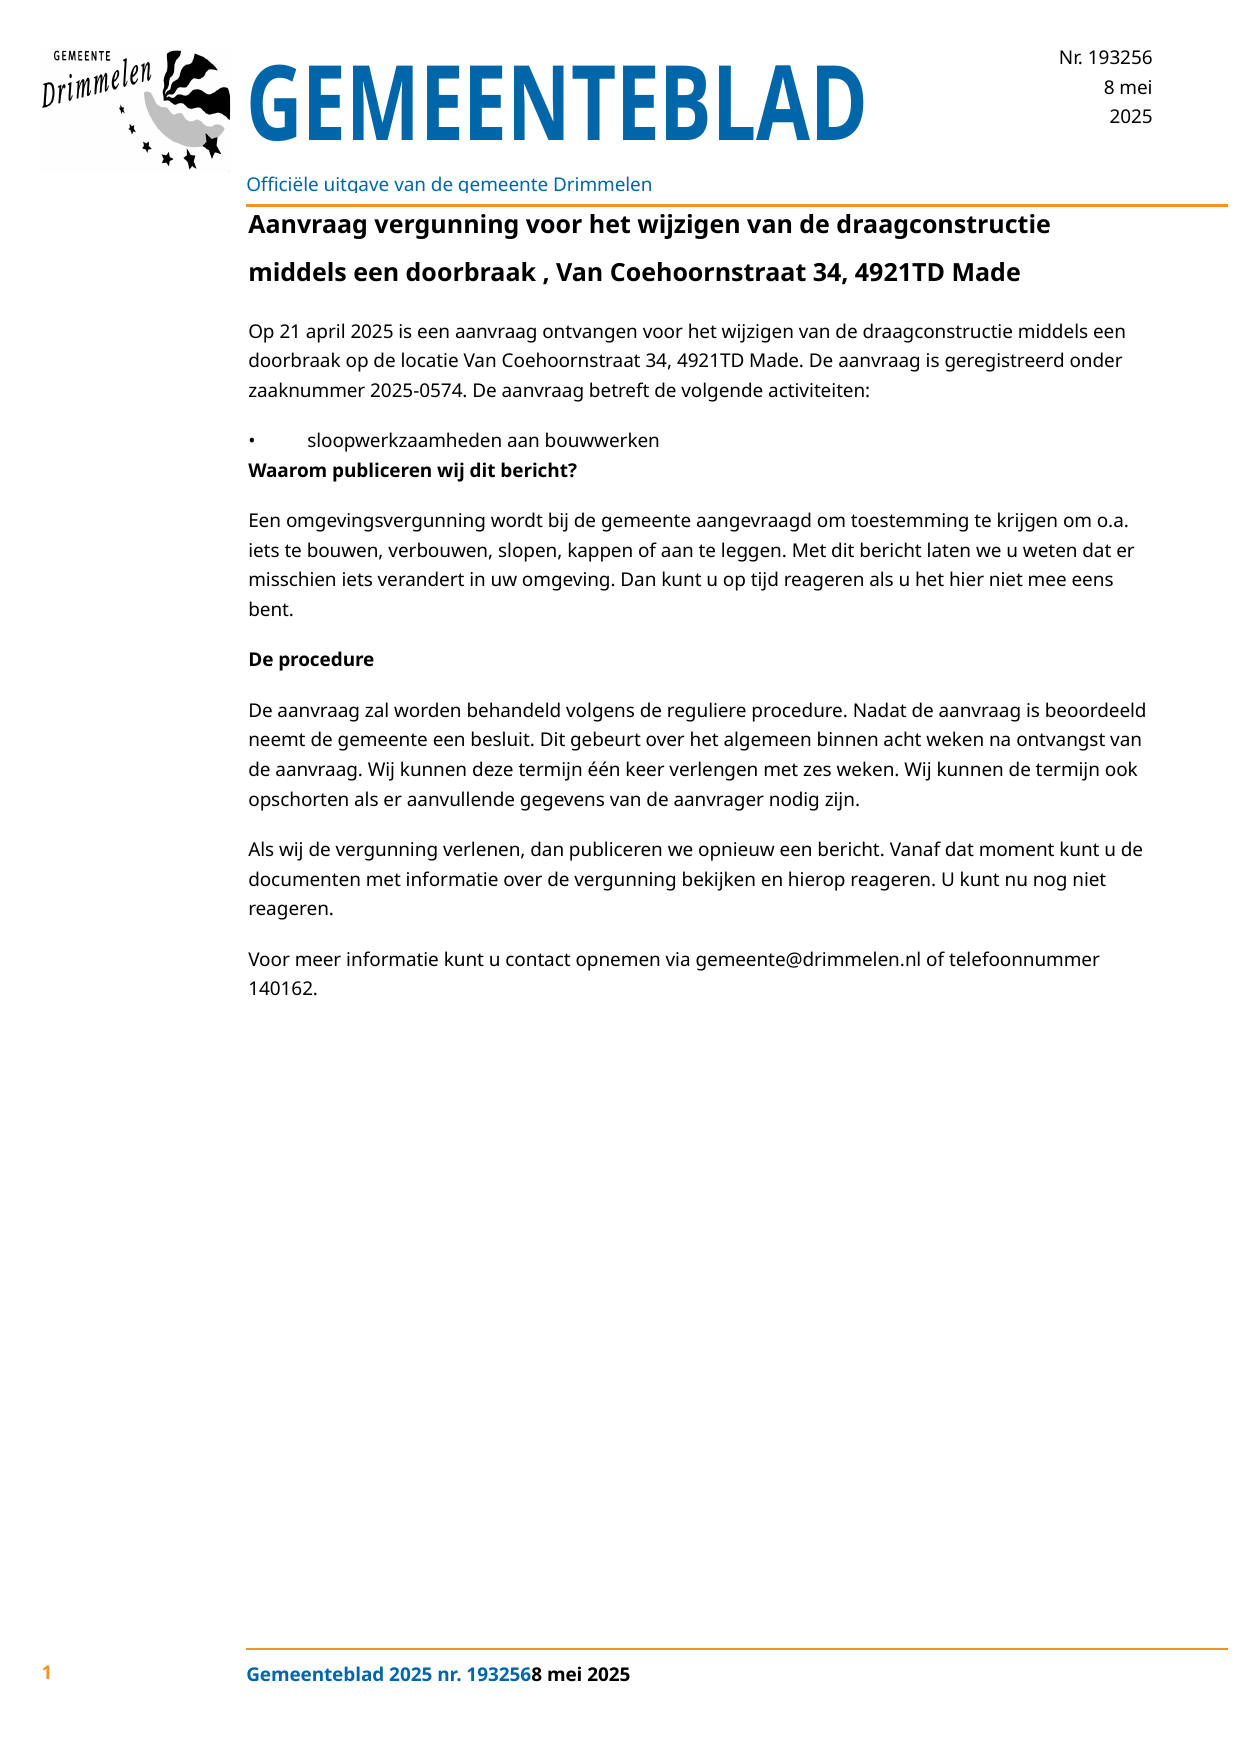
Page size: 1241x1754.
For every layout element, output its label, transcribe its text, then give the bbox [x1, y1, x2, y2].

picture [41, 47, 231, 172]
list sloopwerkzaamheden aan bouwwerken [248, 427, 1152, 453]
text Op 21 april 2025 is een aanvraag ontvangen voor het wijzigen van de draagconstructie middels een doorbraak op de locatie Van Coehoornstraat 34, 4921TD Made. De aanvraag is geregistreerd onder zaaknummer 2025-0574. De aanvraag betreft de volgende activiteiten: [248, 318, 1152, 403]
text Als wij de vergunning verlenen, dan publiceren we opnieuw een bericht. Vanaf dat moment kunt u de documenten met informatie over de vergunning bekijken en hierop reageren. U kunt nu nog niet reageren. [248, 836, 1152, 921]
text Voor meer informatie kunt u contact opnemen via gemeente@drimmelen.nl of telefoonnummer 140162. [248, 946, 1152, 1001]
text Waarom publiceren wij dit bericht? [248, 457, 1152, 483]
text De procedure [248, 647, 1152, 672]
text Een omgevingsvergunning wordt bij de gemeente aangevraagd om toestemming te krijgen om o.a. iets te bouwen, verbouwen, slopen, kappen of aan te leggen. Met dit bericht laten we u weten dat er misschien iets verandert in uw omgeving. Dan kunt u op tijd reageren als u het hier niet mee eens bent. [248, 507, 1152, 622]
text Aanvraag vergunning voor het wijzigen van de draagconstructie middels een doorbraak , Van Coehoornstraat 34, 4921TD Made [248, 207, 1152, 288]
text De aanvraag zal worden behandeld volgens de reguliere procedure. Nadat de aanvraag is beoordeeld neemt de gemeente een besluit. Dit gebeurt over het algemeen binnen acht weken na ontvangst van de aanvraag. Wij kunnen deze termijn één keer verlengen met zes weken. Wij kunnen de termijn ook opschorten als er aanvullende gegevens van de aanvrager nodig zijn. [248, 697, 1152, 812]
